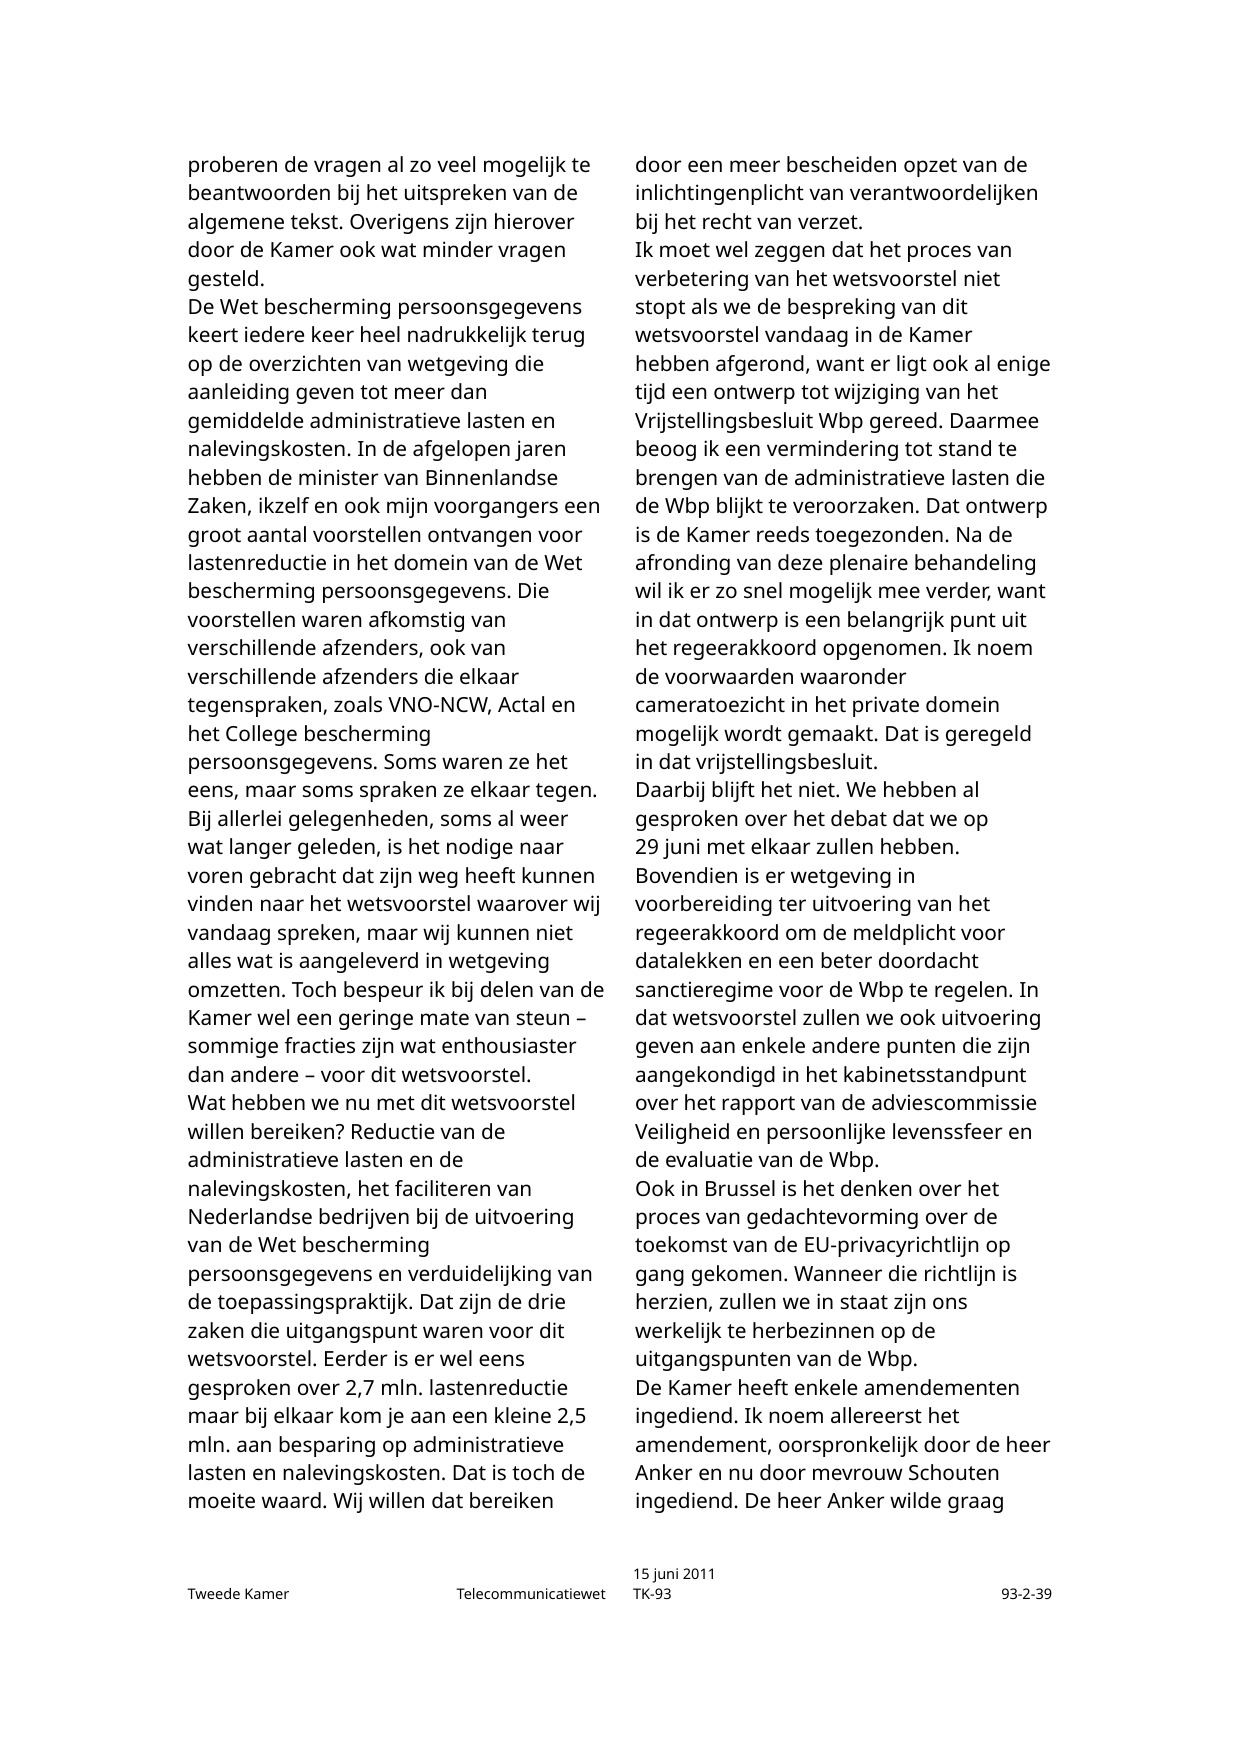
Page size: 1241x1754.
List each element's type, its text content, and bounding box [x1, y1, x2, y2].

text De Wet bescherming persoonsgegevens keert iedere keer heel nadrukkelijk terug op de overzichten van wetgeving die aanleiding geven tot meer dan gemiddelde administratieve lasten en nalevingskosten. In de afgelopen jaren hebben de minister van Binnenlandse Zaken, ikzelf en ook mijn voorgangers een groot aantal voorstellen ontvangen voor lastenreductie in het domein van de Wet bescherming persoonsgegevens. Die voorstellen waren afkomstig van verschillende afzenders, ook van verschillende afzenders die elkaar tegenspraken, zoals VNO-NCW, Actal en het College bescherming persoonsgegevens. Soms waren ze het eens, maar soms spraken ze elkaar tegen. Bij allerlei gelegenheden, soms al weer wat langer geleden, is het nodige naar voren gebracht dat zijn weg heeft kunnen vinden naar het wetsvoorstel waarover wij vandaag spreken, maar wij kunnen niet alles wat is aangeleverd in wetgeving omzetten. Toch bespeur ik bij delen van de Kamer wel een geringe mate van steun – sommige fracties zijn wat enthousiaster dan andere – voor dit wetsvoorstel. [187, 292, 605, 1088]
text Wat hebben we nu met dit wetsvoorstel willen bereiken? Reductie van de administratieve lasten en de nalevingskosten, het faciliteren van Nederlandse bedrijven bij de uitvoering van de Wet bescherming persoonsgegevens en verduidelijking van de toepassingspraktijk. Dat zijn de drie zaken die uitgangspunt waren voor dit wetsvoorstel. Eerder is er wel eens gesproken over 2,7 mln. lastenreductie maar bij elkaar kom je aan een kleine 2,5 mln. aan besparing op administratieve lasten en nalevingskosten. Dat is toch de moeite waard. Wij willen dat bereiken [187, 1088, 605, 1515]
text door een meer bescheiden opzet van de inlichtingenplicht van verantwoordelijken bij het recht van verzet. [635, 150, 1053, 235]
text Ook in Brussel is het denken over het proces van gedachtevorming over de toekomst van de EU-privacyrichtlijn op gang gekomen. Wanneer die richtlijn is herzien, zullen we in staat zijn ons werkelijk te herbezinnen op de uitgangspunten van de Wbp. [635, 1174, 1053, 1373]
text proberen de vragen al zo veel mogelijk te beantwoorden bij het uitspreken van de algemene tekst. Overigens zijn hierover door de Kamer ook wat minder vragen gesteld. [187, 150, 605, 292]
text Ik moet wel zeggen dat het proces van verbetering van het wetsvoorstel niet stopt als we de bespreking van dit wetsvoorstel vandaag in de Kamer hebben afgerond, want er ligt ook al enige tijd een ontwerp tot wijziging van het Vrijstellingsbesluit Wbp gereed. Daarmee beoog ik een vermindering tot stand te brengen van de administratieve lasten die de Wbp blijkt te veroorzaken. Dat ontwerp is de Kamer reeds toegezonden. Na de afronding van deze plenaire behandeling wil ik er zo snel mogelijk mee verder, want in dat ontwerp is een belangrijk punt uit het regeerakkoord opgenomen. Ik noem de voorwaarden waaronder cameratoezicht in het private domein mogelijk wordt gemaakt. Dat is geregeld in dat vrijstellingsbesluit. [635, 235, 1053, 776]
text Daarbij blijft het niet. We hebben al gesproken over het debat dat we op 29 juni met elkaar zullen hebben. Bovendien is er wetgeving in voorbereiding ter uitvoering van het regeerakkoord om de meldplicht voor datalekken en een beter doordacht sanctieregime voor de Wbp te regelen. In dat wetsvoorstel zullen we ook uitvoering geven aan enkele andere punten die zijn aangekondigd in het kabinetsstandpunt over het rapport van de adviescommissie Veiligheid en persoonlijke levenssfeer en de evaluatie van de Wbp. [635, 776, 1053, 1174]
text De Kamer heeft enkele amendementen ingediend. Ik noem allereerst het amendement, oorspronkelijk door de heer Anker en nu door mevrouw Schouten ingediend. De heer Anker wilde graag [635, 1373, 1053, 1515]
